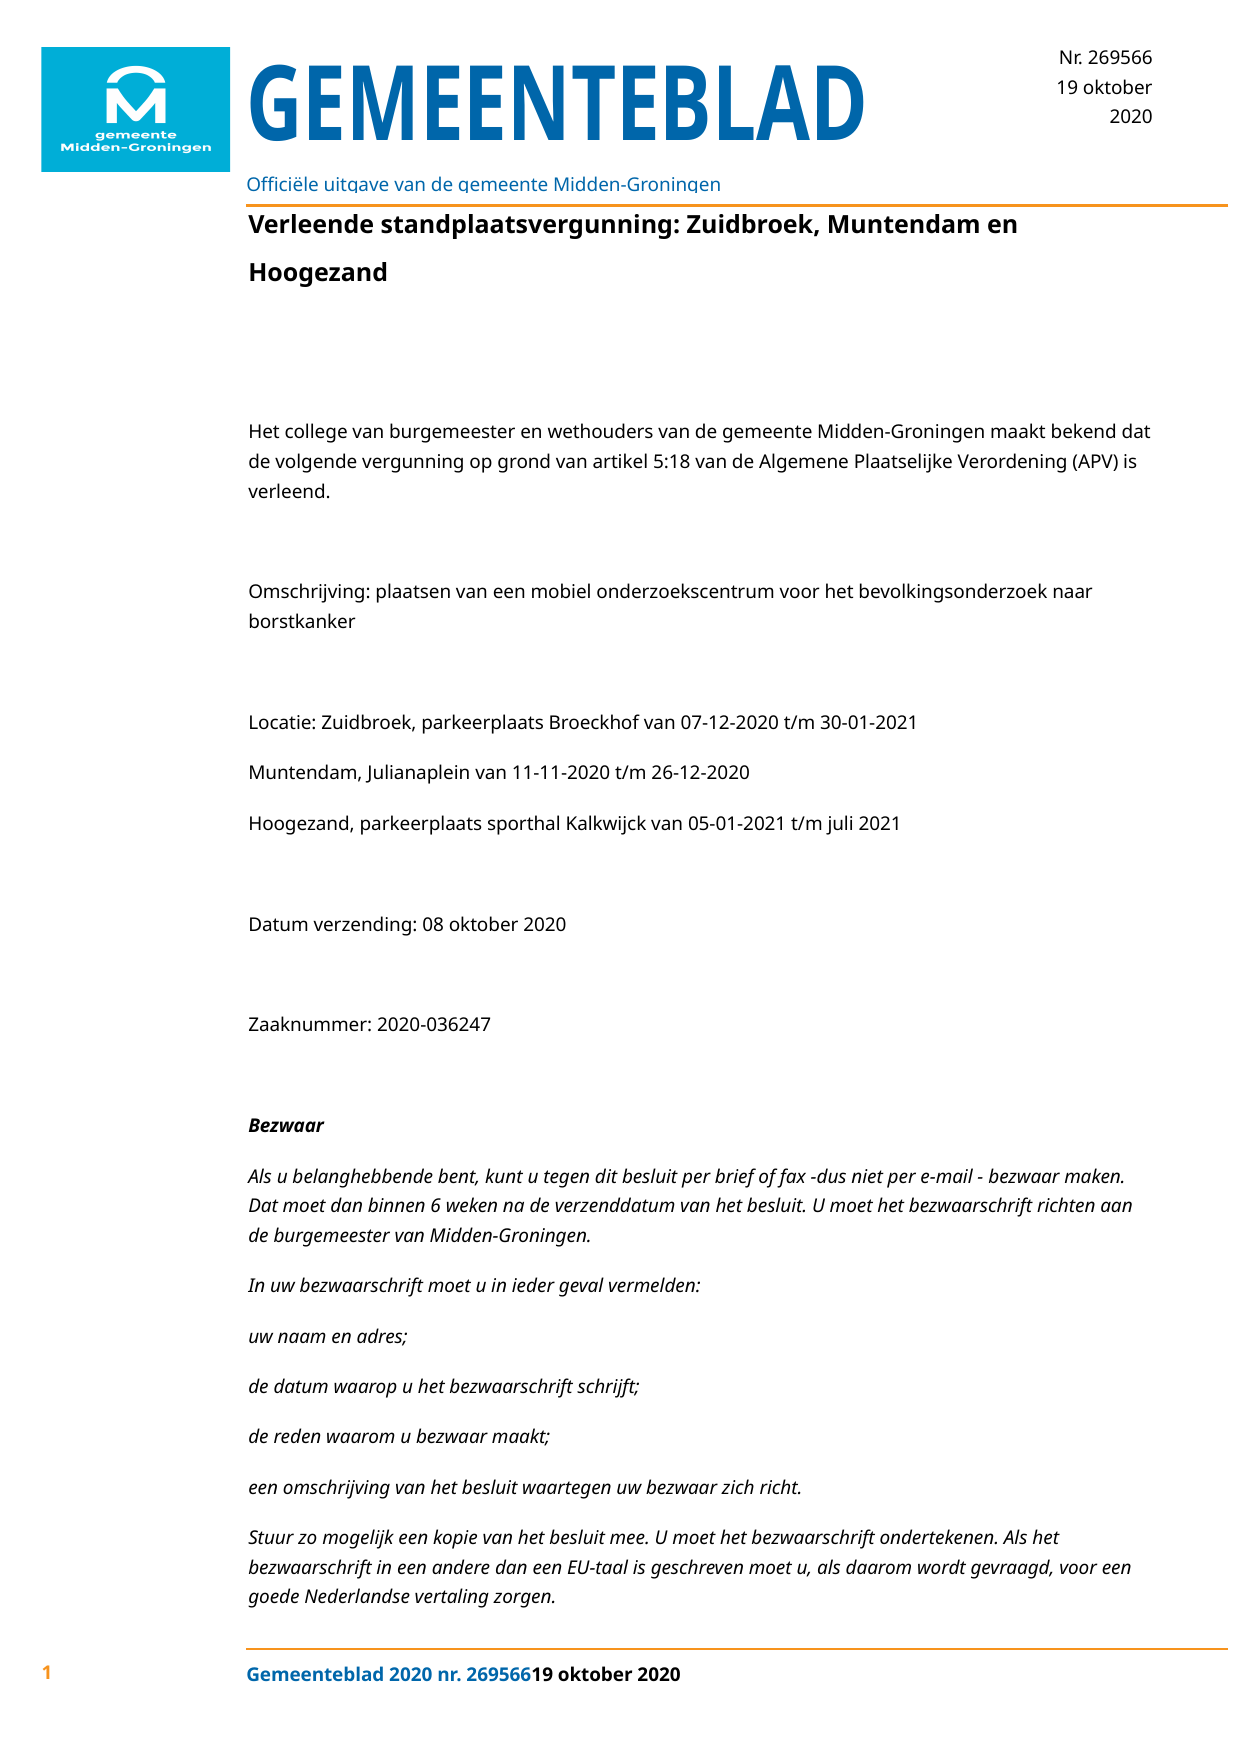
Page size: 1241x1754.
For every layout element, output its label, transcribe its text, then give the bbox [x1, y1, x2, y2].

text Bezwaar [248, 1112, 1152, 1138]
picture [184, 146, 190, 153]
text de reden waarom u bezwaar maakt; [248, 1424, 1152, 1449]
text Omschrijving: plaatsen van een mobiel onderzoekscentrum voor het bevolkingsonderzoek naar borstkanker [248, 579, 1152, 634]
text Als u belanghebbende bent, kunt u tegen dit besluit per brief of fax -dus niet per e-mail - bezwaar maken. Dat moet dan binnen 6 weken na de verzenddatum van het besluit. U moet het bezwaarschrift richten aan de burgemeester van Midden-Groningen. [248, 1163, 1152, 1248]
text Locatie: Zuidbroek, parkeerplaats Broeckhof van 07-12-2020 t/m 30-01-2021 [248, 709, 1152, 735]
picture [107, 89, 165, 122]
picture [108, 66, 164, 82]
text Muntendam, Julianaplein van 11-11-2020 t/m 26-12-2020 [248, 759, 1152, 785]
text de datum waarop u het bezwaarschrift schrijft; [248, 1373, 1152, 1399]
text uw naam en adres; [248, 1323, 1152, 1349]
text Hoogezand, parkeerplaats sporthal Kalkwijck van 05-01-2021 t/m juli 2021 [248, 810, 1152, 836]
text In uw bezwaarschrift moet u in ieder geval vermelden: [248, 1272, 1152, 1298]
text Stuur zo mogelijk een kopie van het besluit mee. U moet het bezwaarschrift ondertekenen. Als het bezwaarschrift in een andere dan een EU-taal is geschreven moet u, als daarom wordt gevraagd, voor een goede Nederlandse vertaling zorgen. [248, 1524, 1152, 1609]
text Zaaknummer: 2020-036247 [248, 1012, 1152, 1037]
text een omschrijving van het besluit waartegen uw bezwaar zich richt. [248, 1474, 1152, 1500]
text Verleende standplaatsvergunning: Zuidbroek, Muntendam en Hoogezand [248, 207, 1152, 288]
text Het college van burgemeester en wethouders van de gemeente Midden-Groningen maakt bekend dat de volgende vergunning op grond van artikel 5:18 van de Algemene Plaatselijke Verordening (APV) is verleend. [248, 419, 1152, 504]
text Datum verzending: 08 oktober 2020 [248, 911, 1152, 937]
